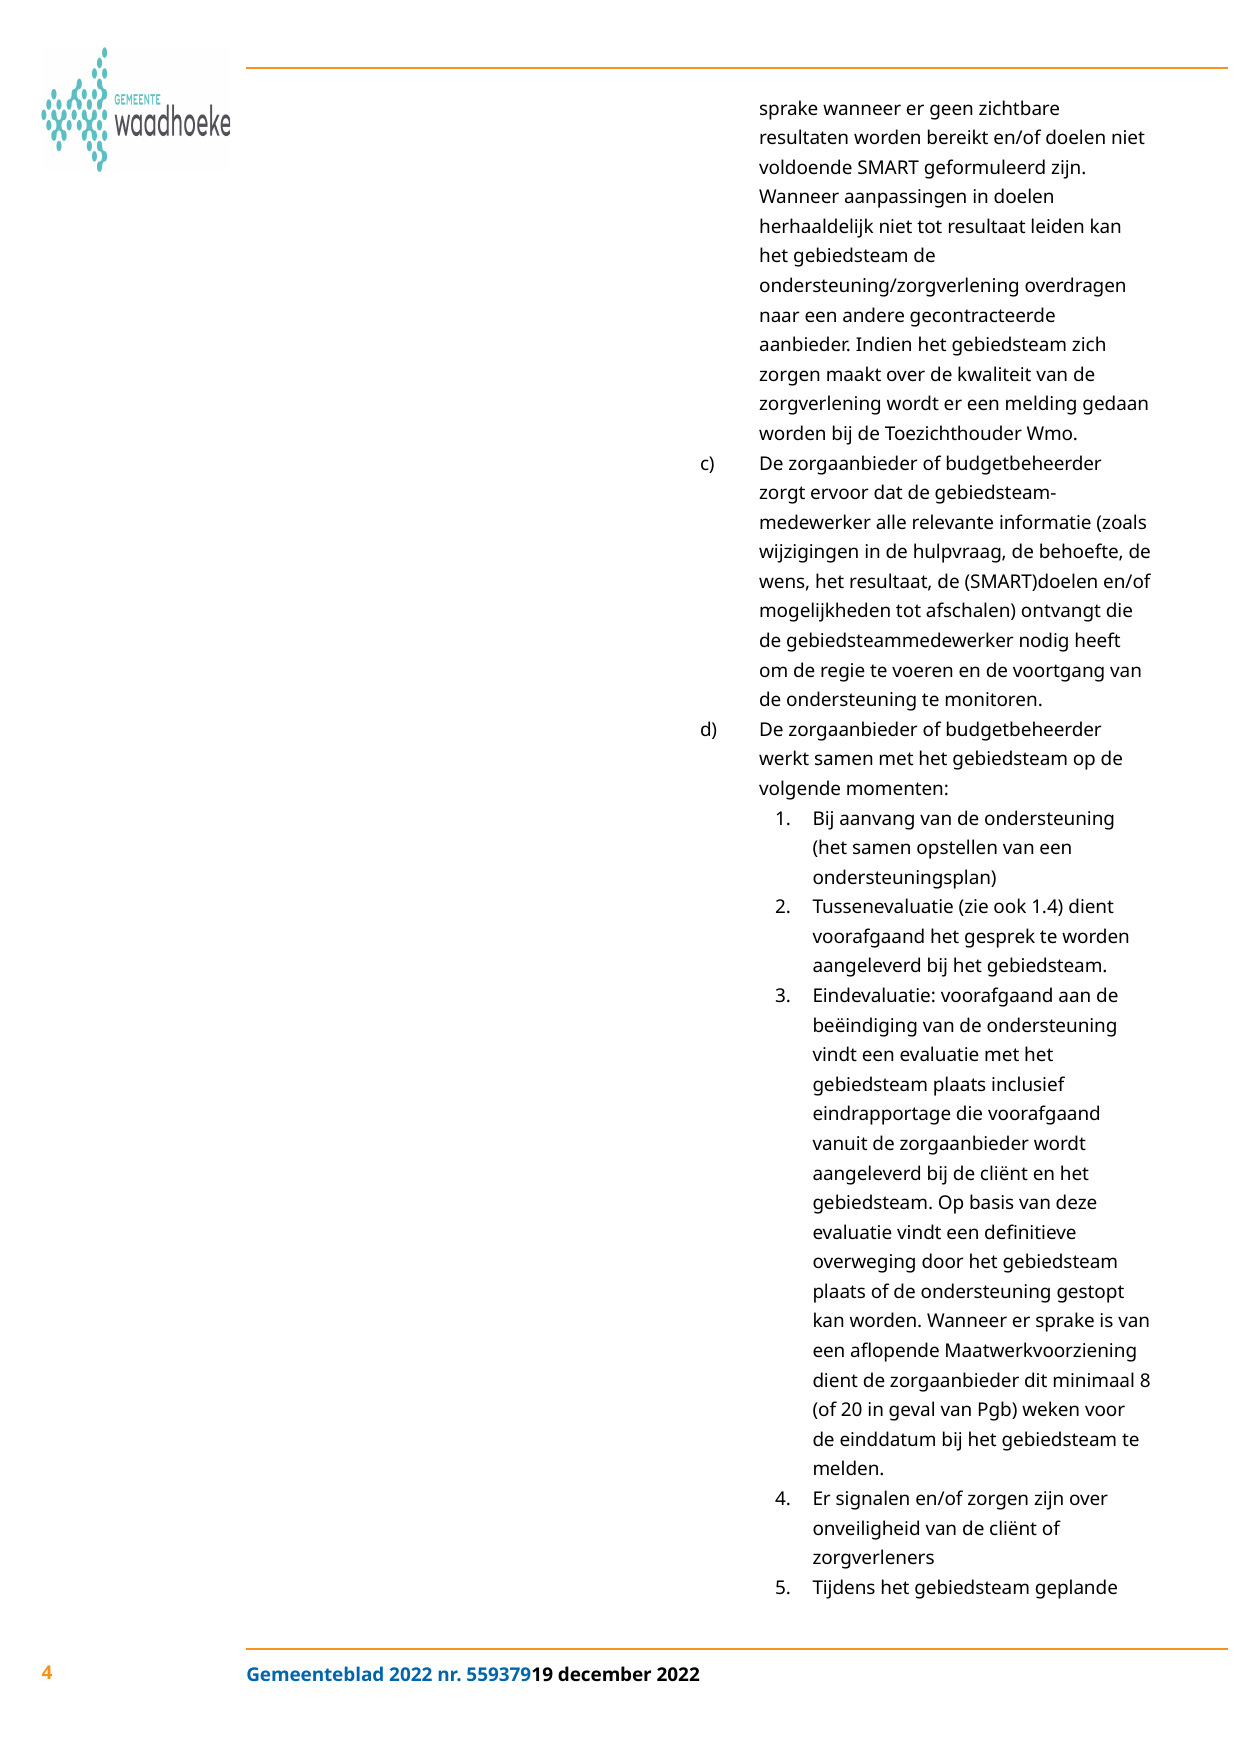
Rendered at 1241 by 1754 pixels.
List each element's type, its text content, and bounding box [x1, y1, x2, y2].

table_cell sprake wanneer er geen zichtbare resultaten worden bereikt en/of doelen niet voldoende SMART geformuleerd zijn. Wanneer aanpassingen in doelen herhaaldelijk niet tot resultaat leiden kan het gebiedsteam de ondersteuning/zorgverlening overdragen naar een andere gecontracteerde aanbieder. Indien het gebiedsteam zich zorgen maakt over de kwaliteit van de zorgverlening wordt er een melding gedaan worden bij de Toezichthouder Wmo. De zorgaanbieder of budgetbeheerder zorgt ervoor dat de gebiedsteam-medewerker alle relevante informatie (zoals wijzigingen in de hulpvraag, de behoefte, de wens, het resultaat, de (SMART)doelen en/of mogelijkheden tot afschalen) ontvangt die de gebiedsteammedewerker nodig heeft om de regie te voeren en de voortgang van de ondersteuning te monitoren. De zorgaanbieder of budgetbeheerder werkt samen met het gebiedsteam op de volgende momenten: Bij aanvang van de ondersteuning (het samen opstellen van een ondersteuningsplan) Tussenevaluatie (zie ook 1.4) dient voorafgaand het gesprek te worden aangeleverd bij het gebiedsteam. Eindevaluatie: voorafgaand aan de beëindiging van de ondersteuning vindt een evaluatie met het gebiedsteam plaats inclusief eindrapportage die voorafgaand vanuit de zorgaanbieder wordt aangeleverd bij de cliënt en het gebiedsteam. Op basis van deze evaluatie vindt een definitieve overweging door het gebiedsteam plaats of de ondersteuning gestopt kan worden. Wanneer er sprake is van een aflopende Maatwerkvoorziening dient de zorgaanbieder dit minimaal 8 (of 20 in geval van Pgb) weken voor de einddatum bij het gebiedsteam te melden. Er signalen en/of zorgen zijn over onveiligheid van de cliënt of zorgverleners Tijdens het gebiedsteam geplande [700, 95, 1152, 1600]
picture [41, 47, 231, 172]
table_cell [248, 95, 700, 1600]
